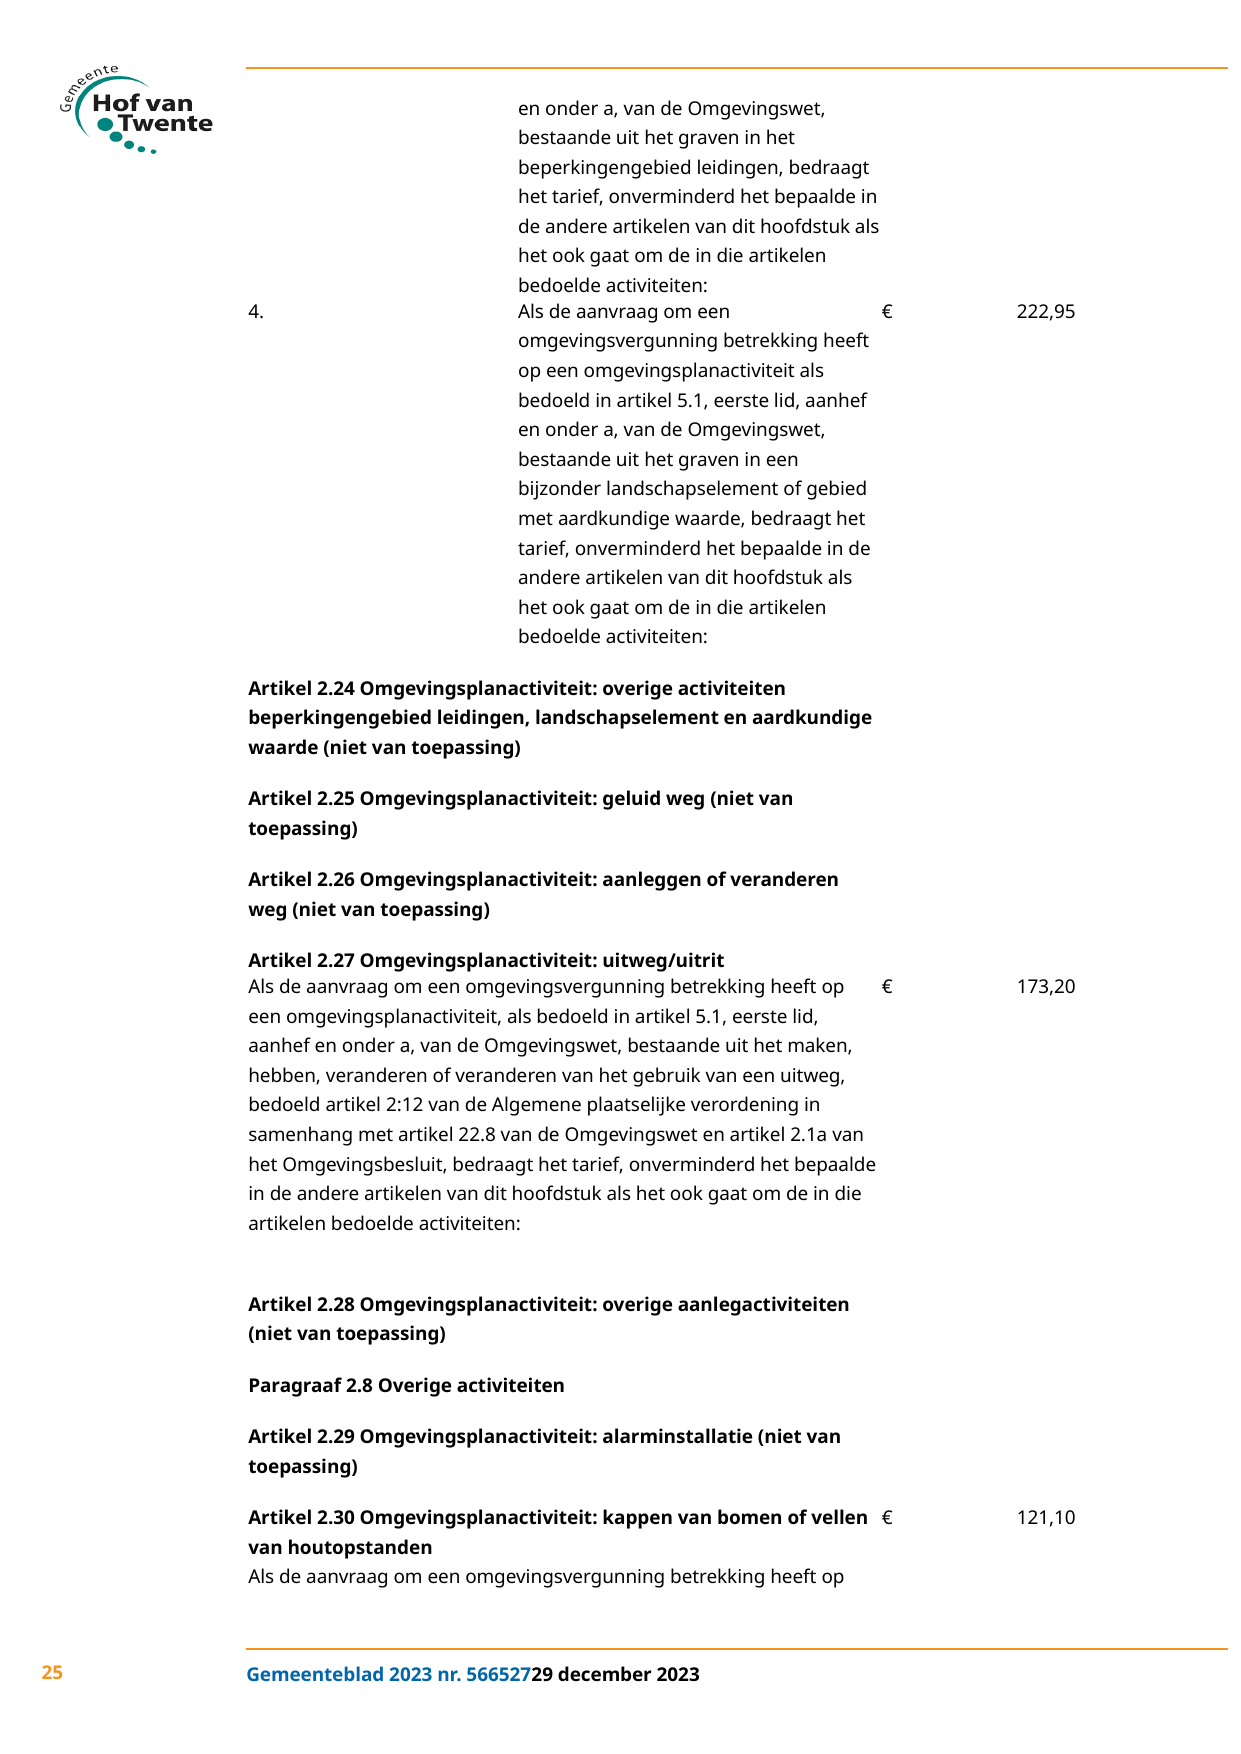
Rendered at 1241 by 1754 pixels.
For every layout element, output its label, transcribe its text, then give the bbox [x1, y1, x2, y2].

table_cell Artikel 2.24 Omgevingsplanactiviteit: overige activiteiten beperkingengebied leidingen, landschapselement en aardkundige waarde (niet van toepassing) [248, 675, 882, 760]
table_cell [882, 922, 1017, 948]
table_cell [248, 649, 383, 675]
table_cell Artikel 2.29 Omgevingsplanactiviteit: alarminstallatie (niet van toepassing) [248, 1424, 882, 1479]
table_cell [518, 1265, 882, 1291]
table_cell [882, 649, 1017, 675]
table_cell [1017, 1398, 1152, 1423]
table_cell [518, 1479, 882, 1504]
table_cell [1017, 922, 1152, 948]
table_cell [882, 1398, 1017, 1423]
table_cell [882, 867, 1017, 922]
table_cell Artikel 2.25 Omgevingsplanactiviteit: geluid weg (niet van toepassing) [248, 786, 882, 841]
table_cell [1017, 1479, 1152, 1504]
table_cell [1017, 1424, 1152, 1479]
table_cell € [882, 298, 1017, 649]
table_cell [518, 1398, 882, 1423]
table_cell [882, 95, 1017, 298]
table_cell [518, 760, 882, 786]
table_cell [1017, 1372, 1152, 1398]
table_cell [383, 1265, 518, 1291]
table_cell Artikel 2.27 Omgevingsplanactiviteit: uitweg/uitrit [248, 948, 882, 973]
table_cell [248, 95, 383, 298]
table_cell [882, 841, 1017, 867]
table_cell [383, 760, 518, 786]
table_cell [1017, 867, 1152, 922]
table_cell 121,10 [1017, 1505, 1152, 1589]
table_cell [882, 1372, 1017, 1398]
table_cell 4. [248, 298, 383, 649]
table_cell [518, 1346, 882, 1372]
table_cell Artikel 2.28 Omgevingsplanactiviteit: overige aanlegactiviteiten (niet van toepassing) [248, 1291, 882, 1346]
table_cell Als de aanvraag om een omgevingsvergunning betrekking heeft op een omgevingsplanactiviteit, als bedoeld in artikel 5.1, eerste lid, aanhef en onder a, van de Omgevingswet, bestaande uit het maken, hebben, veranderen of veranderen van het gebruik van een uitweg, bedoeld artikel 2:12 van de Algemene plaatselijke verordening in samenhang met artikel 22.8 van de Omgevingswet en artikel 2.1a van het Omgevingsbesluit, bedraagt het tarief, onverminderd het bepaalde in de andere artikelen van dit hoofdstuk als het ook gaat om de in die artikelen bedoelde activiteiten: [248, 973, 882, 1265]
table_cell [1017, 649, 1152, 675]
table_cell [383, 95, 518, 298]
table_cell [383, 841, 518, 867]
table_cell [882, 1424, 1017, 1479]
picture [41, 47, 231, 172]
table_cell [1017, 948, 1152, 973]
table_cell [248, 841, 383, 867]
table_cell [882, 948, 1017, 973]
table_cell € [882, 973, 1017, 1265]
table_cell [882, 786, 1017, 841]
table_cell [518, 922, 882, 948]
table_cell Als de aanvraag om een omgevingsvergunning betrekking heeft op een omgevingsplanactiviteit als bedoeld in artikel 5.1, eerste lid, aanhef en onder a, van de Omgevingswet, bestaande uit het graven in een bijzonder landschapselement of gebied met aardkundige waarde, bedraagt het tarief, onverminderd het bepaalde in de andere artikelen van dit hoofdstuk als het ook gaat om de in die artikelen bedoelde activiteiten: [518, 298, 882, 649]
table_cell en onder a, van de Omgevingswet, bestaande uit het graven in het beperkingengebied leidingen, bedraagt het tarief, onverminderd het bepaalde in de andere artikelen van dit hoofdstuk als het ook gaat om de in die artikelen bedoelde activiteiten: [518, 95, 882, 298]
table_cell [518, 649, 882, 675]
table_cell 222,95 [1017, 298, 1152, 649]
table_cell [1017, 760, 1152, 786]
table_cell [1017, 841, 1152, 867]
table_cell Paragraaf 2.8 Overige activiteiten [248, 1372, 882, 1398]
table_cell 173,20 [1017, 973, 1152, 1265]
table_cell [383, 1398, 518, 1423]
table_cell [248, 760, 383, 786]
table_cell [248, 1346, 383, 1372]
table_cell [882, 1479, 1017, 1504]
table_cell [383, 649, 518, 675]
table_cell [248, 922, 383, 948]
table_cell [248, 1398, 383, 1423]
table_cell [882, 1346, 1017, 1372]
table_cell [1017, 675, 1152, 760]
table_cell [518, 841, 882, 867]
table_cell [882, 675, 1017, 760]
table_cell [383, 1346, 518, 1372]
table_cell [882, 760, 1017, 786]
table_cell [383, 298, 518, 649]
table_cell [1017, 1346, 1152, 1372]
table_cell [1017, 786, 1152, 841]
table_cell [1017, 95, 1152, 298]
table_cell [1017, 1291, 1152, 1346]
table_cell [1017, 1265, 1152, 1291]
table_cell [248, 1479, 383, 1504]
table_cell [882, 1291, 1017, 1346]
table_cell [248, 1265, 383, 1291]
table_cell [383, 1479, 518, 1504]
table_cell Artikel 2.26 Omgevingsplanactiviteit: aanleggen of veranderen weg (niet van toepassing) [248, 867, 882, 922]
table_cell [882, 1265, 1017, 1291]
table_cell € [882, 1505, 1017, 1589]
table_cell Artikel 2.30 Omgevingsplanactiviteit: kappen van bomen of vellen van houtopstanden Als de aanvraag om een omgevingsvergunning betrekking heeft op [248, 1505, 882, 1589]
table_cell [383, 922, 518, 948]
